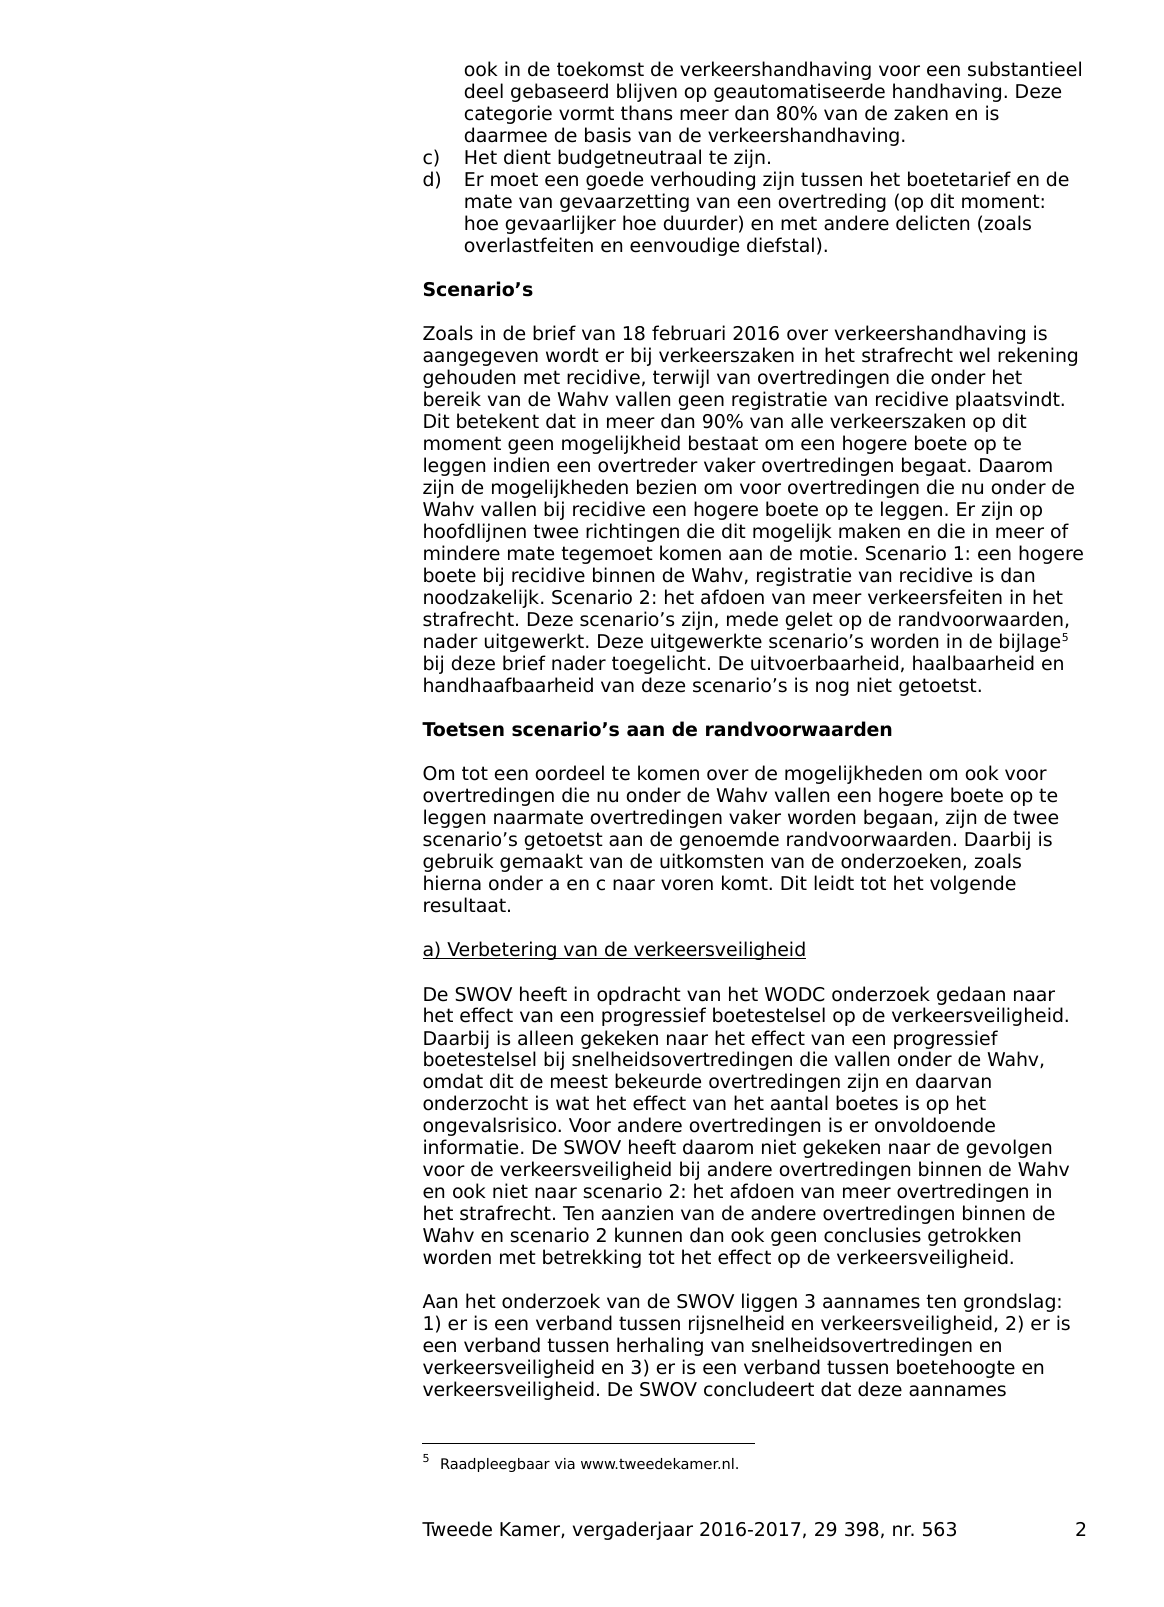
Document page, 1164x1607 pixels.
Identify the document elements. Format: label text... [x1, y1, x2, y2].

text ook in de toekomst de verkeershandhaving voor een substantieel deel gebaseerd blijven op geautomatiseerde handhaving. Deze categorie vormt thans meer dan 80% van de zaken en is daarmee de basis van de verkeershandhaving. [422, 59, 1087, 147]
text De SWOV heeft in opdracht van het WODC onderzoek gedaan naar het effect van een progressief boetestelsel op de verkeersveiligheid. Daarbij is alleen gekeken naar het effect van een progressief boetestelsel bij snelheidsovertredingen die vallen onder de Wahv, omdat dit de meest bekeurde overtredingen zijn en daarvan onderzocht is wat het effect van het aantal boetes is op het ongevalsrisico. Voor andere overtredingen is er onvoldoende informatie. De SWOV heeft daarom niet gekeken naar de gevolgen voor de verkeersveiligheid bij andere overtredingen binnen de Wahv en ook niet naar scenario 2: het afdoen van meer overtredingen in het strafrecht. Ten aanzien van de andere overtredingen binnen de Wahv en scenario 2 kunnen dan ook geen conclusies getrokken worden met betrekking tot het effect op de verkeersveiligheid. [422, 983, 1087, 1269]
text c) Het dient budgetneutraal te zijn. [422, 147, 1087, 169]
subtitle Scenario’s [422, 279, 1087, 301]
text Aan het onderzoek van de SWOV liggen 3 aannames ten grondslag: 1) er is een verband tussen rijsnelheid en verkeersveiligheid, 2) er is een verband tussen herhaling van snelheidsovertredingen en verkeersveiligheid en 3) er is een verband tussen boetehoogte en verkeersveiligheid. De SWOV concludeert dat deze aannames [422, 1291, 1087, 1401]
subtitle a) Verbetering van de verkeersveiligheid [422, 939, 1087, 961]
text Raadpleegbaar via www.tweedekamer.nl. [422, 1452, 1087, 1474]
text Om tot een oordeel te komen over de mogelijkheden om ook voor overtredingen die nu onder de Wahv vallen een hogere boete op te leggen naarmate overtredingen vaker worden begaan, zijn de twee scenario’s getoetst aan de genoemde randvoorwaarden. Daarbij is gebruik gemaakt van de uitkomsten van de onderzoeken, zoals hierna onder a en c naar voren komt. Dit leidt tot het volgende resultaat. [422, 763, 1087, 917]
text Zoals in de brief van 18 februari 2016 over verkeershandhaving is aangegeven wordt er bij verkeerszaken in het strafrecht wel rekening gehouden met recidive, terwijl van overtredingen die onder het bereik van de Wahv vallen geen registratie van recidive plaatsvindt. Dit betekent dat in meer dan 90% van alle verkeerszaken op dit moment geen mogelijkheid bestaat om een hogere boete op te leggen indien een overtreder vaker overtredingen begaat. Daarom zijn de mogelijkheden bezien om voor overtredingen die nu onder de Wahv vallen bij recidive een hogere boete op te leggen. Er zijn op hoofdlijnen twee richtingen die dit mogelijk maken en die in meer of mindere mate tegemoet komen aan de motie. Scenario 1: een hogere boete bij recidive binnen de Wahv, registratie van recidive is dan noodzakelijk. Scenario 2: het afdoen van meer verkeersfeiten in het strafrecht. Deze scenario’s zijn, mede gelet op de randvoorwaarden, nader uitgewerkt. Deze uitgewerkte scenario’s worden in de bijlage bij deze brief nader toegelicht. De uitvoerbaarheid, haalbaarheid en handhaafbaarheid van deze scenario’s is nog niet getoetst. [422, 323, 1087, 697]
subtitle Toetsen scenario’s aan de randvoorwaarden [422, 719, 1087, 741]
text d) Er moet een goede verhouding zijn tussen het boetetarief en de mate van gevaarzetting van een overtreding (op dit moment: hoe gevaarlijker hoe duurder) en met andere delicten (zoals overlastfeiten en eenvoudige diefstal). [422, 169, 1087, 257]
